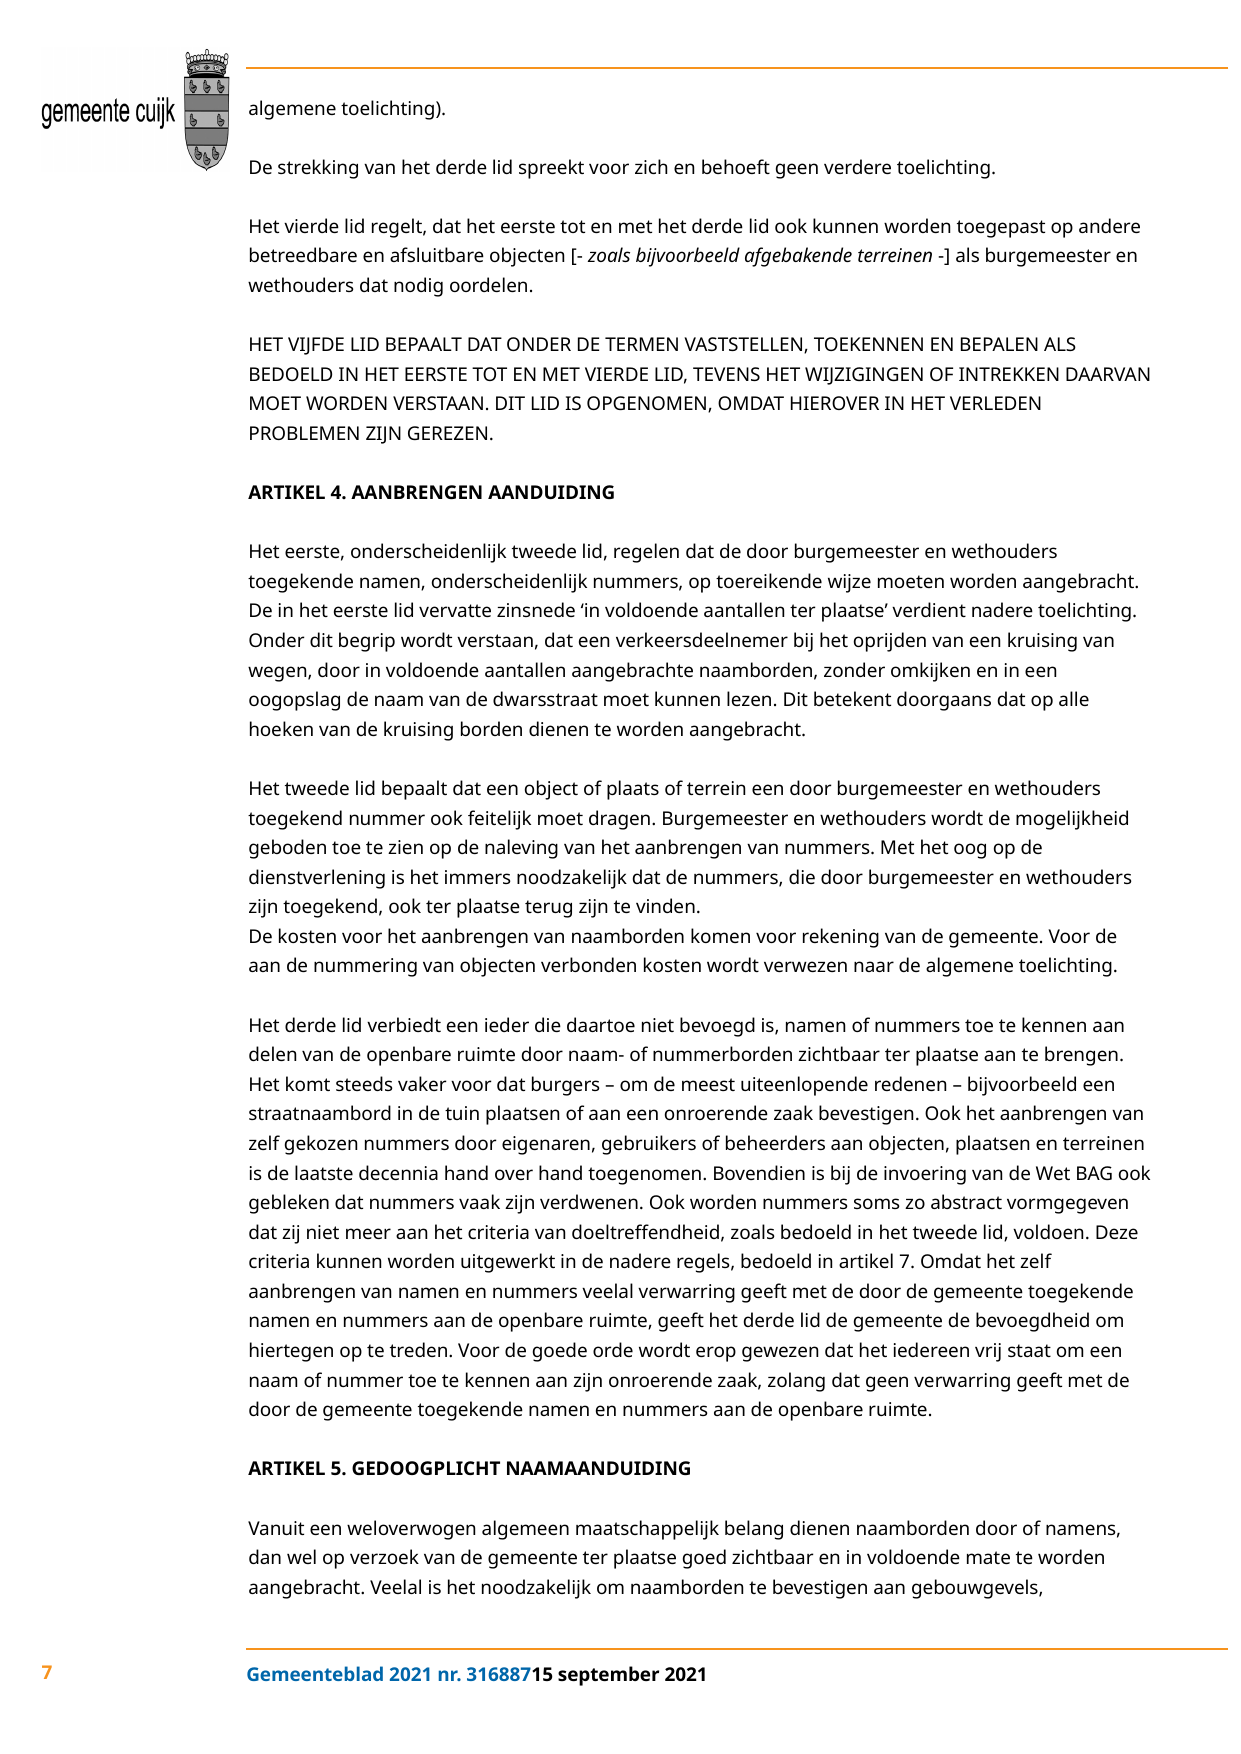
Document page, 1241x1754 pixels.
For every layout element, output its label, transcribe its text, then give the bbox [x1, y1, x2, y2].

text ARTIKEL 5. GEDOOGPLICHT NAAMAANDUIDING [248, 1456, 1152, 1481]
text De strekking van het derde lid spreekt voor zich en behoeft geen verdere toelichting. [248, 154, 1152, 180]
text De kosten voor het aanbrengen van naamborden komen voor rekening van de gemeente. Voor de aan de nummering van objecten verbonden kosten wordt verwezen naar de algemene toelichting. [248, 923, 1152, 978]
text Het tweede lid bepaalt dat een object of plaats of terrein een door burgemeester en wethouders toegekend nummer ook feitelijk moet dragen. Burgemeester en wethouders wordt de mogelijkheid geboden toe te zien op de naleving van het aanbrengen van nummers. Met het oog op de dienstverlening is het immers noodzakelijk dat de nummers, die door burgemeester en wethouders zijn toegekend, ook ter plaatse terug zijn te vinden. [248, 775, 1152, 919]
text Het vierde lid regelt, dat het eerste tot en met het derde lid ook kunnen worden toegepast op andere betreedbare en afsluitbare objecten [- zoals bijvoorbeeld afgebakende terreinen -] als burgemeester en wethouders dat nodig oordelen. [248, 213, 1152, 298]
picture [41, 47, 231, 172]
text ARTIKEL 4. AANBRENGEN AANDUIDING [248, 479, 1152, 505]
text Het derde lid verbiedt een ieder die daartoe niet bevoegd is, namen of nummers toe te kennen aan delen van de openbare ruimte door naam- of nummerborden zichtbaar ter plaatse aan te brengen. Het komt steeds vaker voor dat burgers – om de meest uiteenlopende redenen – bijvoorbeeld een straatnaambord in de tuin plaatsen of aan een onroerende zaak bevestigen. Ook het aanbrengen van zelf gekozen nummers door eigenaren, gebruikers of beheerders aan objecten, plaatsen en terreinen is de laatste decennia hand over hand toegenomen. Bovendien is bij de invoering van de Wet BAG ook gebleken dat nummers vaak zijn verdwenen. Ook worden nummers soms zo abstract vormgegeven dat zij niet meer aan het criteria van doeltreffendheid, zoals bedoeld in het tweede lid, voldoen. Deze criteria kunnen worden uitgewerkt in de nadere regels, bedoeld in artikel 7. Omdat het zelf aanbrengen van namen en nummers veelal verwarring geeft met de door de gemeente toegekende namen en nummers aan de openbare ruimte, geeft het derde lid de gemeente de bevoegdheid om hiertegen op te treden. Voor de goede orde wordt erop gewezen dat het iedereen vrij staat om een naam of nummer toe te kennen aan zijn onroerende zaak, zolang dat geen verwarring geeft met de door de gemeente toegekende namen en nummers aan de openbare ruimte. [248, 1012, 1152, 1422]
text HET VIJFDE LID BEPAALT DAT ONDER DE TERMEN VASTSTELLEN, TOEKENNEN EN BEPALEN ALS BEDOELD IN HET EERSTE TOT EN MET VIERDE LID, TEVENS HET WIJZIGINGEN OF INTREKKEN DAARVAN MOET WORDEN VERSTAAN. DIT LID IS OPGENOMEN, OMDAT HIEROVER IN HET VERLEDEN PROBLEMEN ZIJN GEREZEN. [248, 331, 1152, 446]
text algemene toelichting). [248, 95, 1152, 121]
text Het eerste, onderscheidenlijk tweede lid, regelen dat de door burgemeester en wethouders toegekende namen, onderscheidenlijk nummers, op toereikende wijze moeten worden aangebracht. De in het eerste lid vervatte zinsnede ‘in voldoende aantallen ter plaatse’ verdient nadere toelichting. Onder dit begrip wordt verstaan, dat een verkeersdeelnemer bij het oprijden van een kruising van wegen, door in voldoende aantallen aangebrachte naamborden, zonder omkijken en in een oogopslag de naam van de dwarsstraat moet kunnen lezen. Dit betekent doorgaans dat op alle hoeken van de kruising borden dienen te worden aangebracht. [248, 538, 1152, 742]
text Vanuit een weloverwogen algemeen maatschappelijk belang dienen naamborden door of namens, dan wel op verzoek van de gemeente ter plaatse goed zichtbaar en in voldoende mate te worden aangebracht. Veelal is het noodzakelijk om naamborden te bevestigen aan gebouwgevels, [248, 1515, 1152, 1600]
